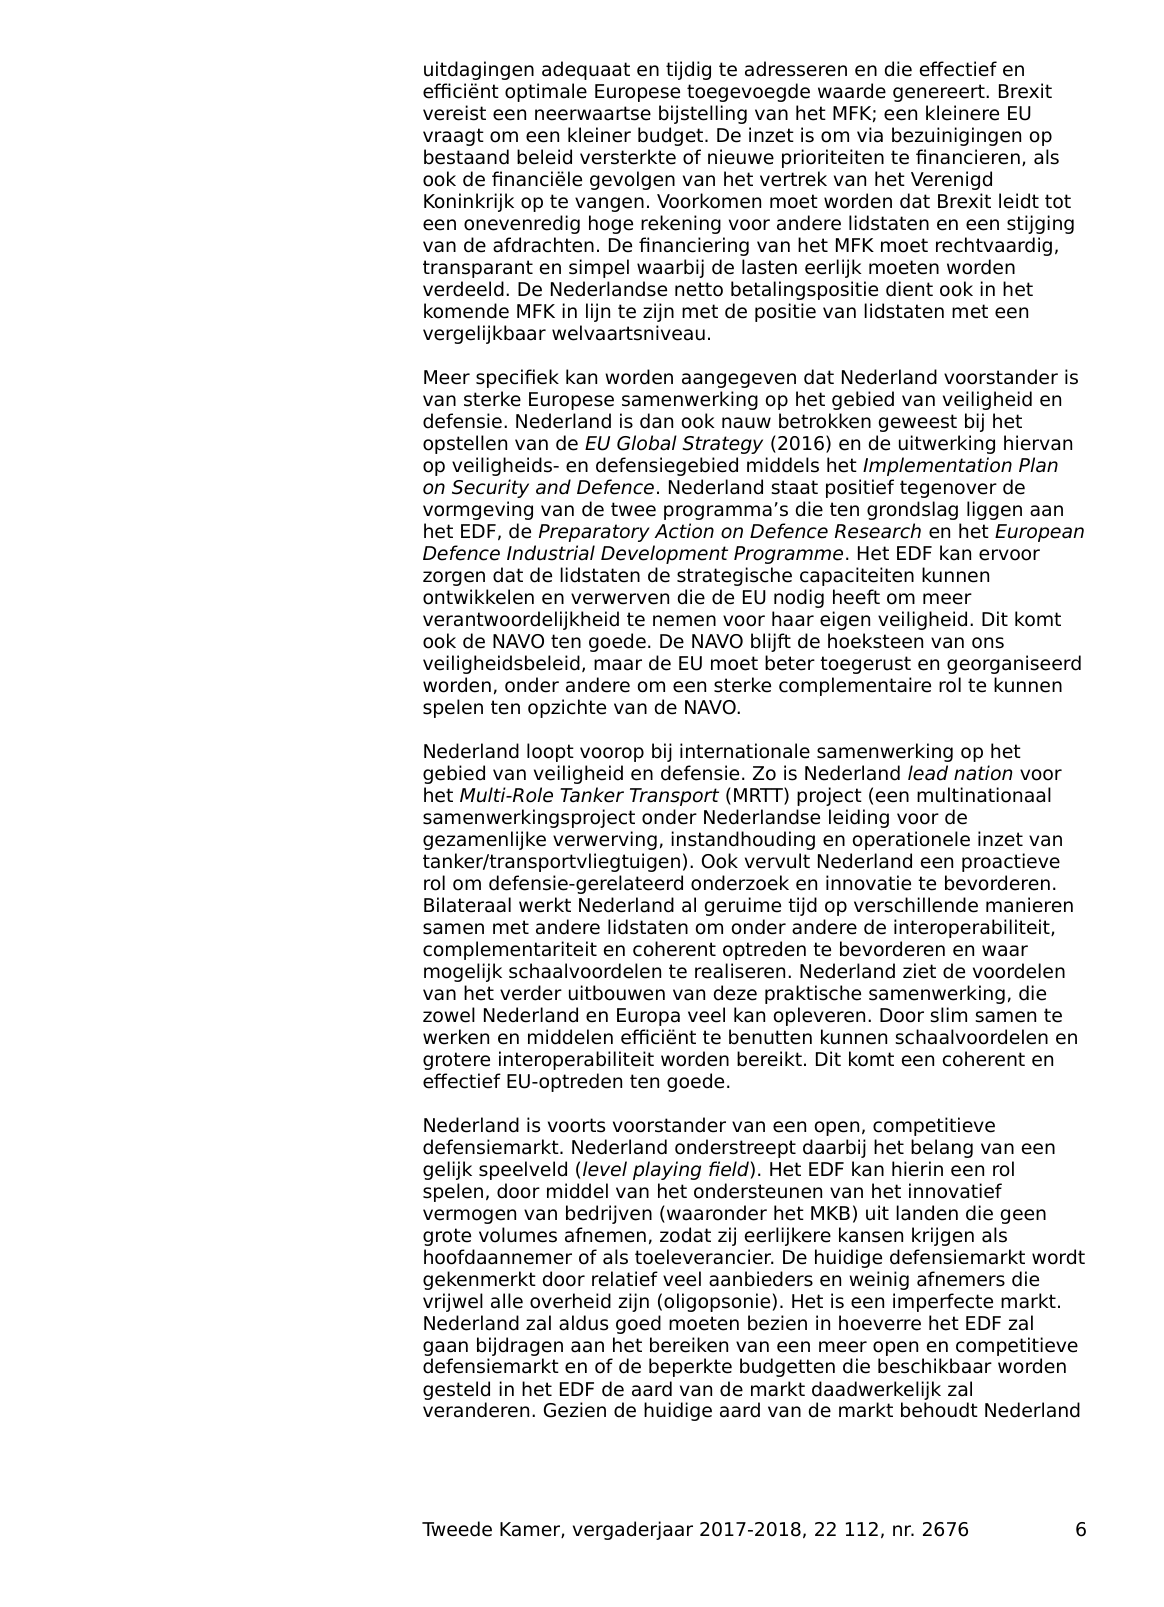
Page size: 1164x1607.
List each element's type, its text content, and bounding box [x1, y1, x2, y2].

text Meer specifiek kan worden aangegeven dat Nederland voorstander is van sterke Europese samenwerking op het gebied van veiligheid en defensie. Nederland is dan ook nauw betrokken geweest bij het opstellen van de EU Global Strategy (2016) en de uitwerking hiervan op veiligheids- en defensiegebied middels het Implementation Plan on Security and Defence. Nederland staat positief tegenover de vormgeving van de twee programma’s die ten grondslag liggen aan het EDF, de Preparatory Action on Defence Research en het European Defence Industrial Development Programme. Het EDF kan ervoor zorgen dat de lidstaten de strategische capaciteiten kunnen ontwikkelen en verwerven die de EU nodig heeft om meer verantwoordelijkheid te nemen voor haar eigen veiligheid. Dit komt ook de NAVO ten goede. De NAVO blijft de hoeksteen van ons veiligheidsbeleid, maar de EU moet beter toegerust en georganiseerd worden, onder andere om een sterke complementaire rol te kunnen spelen ten opzichte van de NAVO. [422, 367, 1087, 719]
text uitdagingen adequaat en tijdig te adresseren en die effectief en efficiënt optimale Europese toegevoegde waarde genereert. Brexit vereist een neerwaartse bijstelling van het MFK; een kleinere EU vraagt om een kleiner budget. De inzet is om via bezuinigingen op bestaand beleid versterkte of nieuwe prioriteiten te financieren, als ook de financiële gevolgen van het vertrek van het Verenigd Koninkrijk op te vangen. Voorkomen moet worden dat Brexit leidt tot een onevenredig hoge rekening voor andere lidstaten en een stijging van de afdrachten. De financiering van het MFK moet rechtvaardig, transparant en simpel waarbij de lasten eerlijk moeten worden verdeeld. De Nederlandse netto betalingspositie dient ook in het komende MFK in lijn te zijn met de positie van lidstaten met een vergelijkbaar welvaartsniveau. [422, 59, 1087, 345]
text Nederland loopt voorop bij internationale samenwerking op het gebied van veiligheid en defensie. Zo is Nederland lead nation voor het Multi-Role Tanker Transport (MRTT) project (een multinationaal samenwerkingsproject onder Nederlandse leiding voor de gezamenlijke verwerving, instandhouding en operationele inzet van tanker/transportvliegtuigen). Ook vervult Nederland een proactieve rol om defensie-gerelateerd onderzoek en innovatie te bevorderen. Bilateraal werkt Nederland al geruime tijd op verschillende manieren samen met andere lidstaten om onder andere de interoperabiliteit, complementariteit en coherent optreden te bevorderen en waar mogelijk schaalvoordelen te realiseren. Nederland ziet de voordelen van het verder uitbouwen van deze praktische samenwerking, die zowel Nederland en Europa veel kan opleveren. Door slim samen te werken en middelen efficiënt te benutten kunnen schaalvoordelen en grotere interoperabiliteit worden bereikt. Dit komt een coherent en effectief EU-optreden ten goede. [422, 741, 1087, 1092]
text Nederland is voorts voorstander van een open, competitieve defensiemarkt. Nederland onderstreept daarbij het belang van een gelijk speelveld (level playing field). Het EDF kan hierin een rol spelen, door middel van het ondersteunen van het innovatief vermogen van bedrijven (waaronder het MKB) uit landen die geen grote volumes afnemen, zodat zij eerlijkere kansen krijgen als hoofdaannemer of als toeleverancier. De huidige defensiemarkt wordt gekenmerkt door relatief veel aanbieders en weinig afnemers die vrijwel alle overheid zijn (oligopsonie). Het is een imperfecte markt. Nederland zal aldus goed moeten bezien in hoeverre het EDF zal gaan bijdragen aan het bereiken van een meer open en competitieve defensiemarkt en of de beperkte budgetten die beschikbaar worden gesteld in het EDF de aard van de markt daadwerkelijk zal veranderen. Gezien de huidige aard van de markt behoudt Nederland [422, 1115, 1087, 1422]
